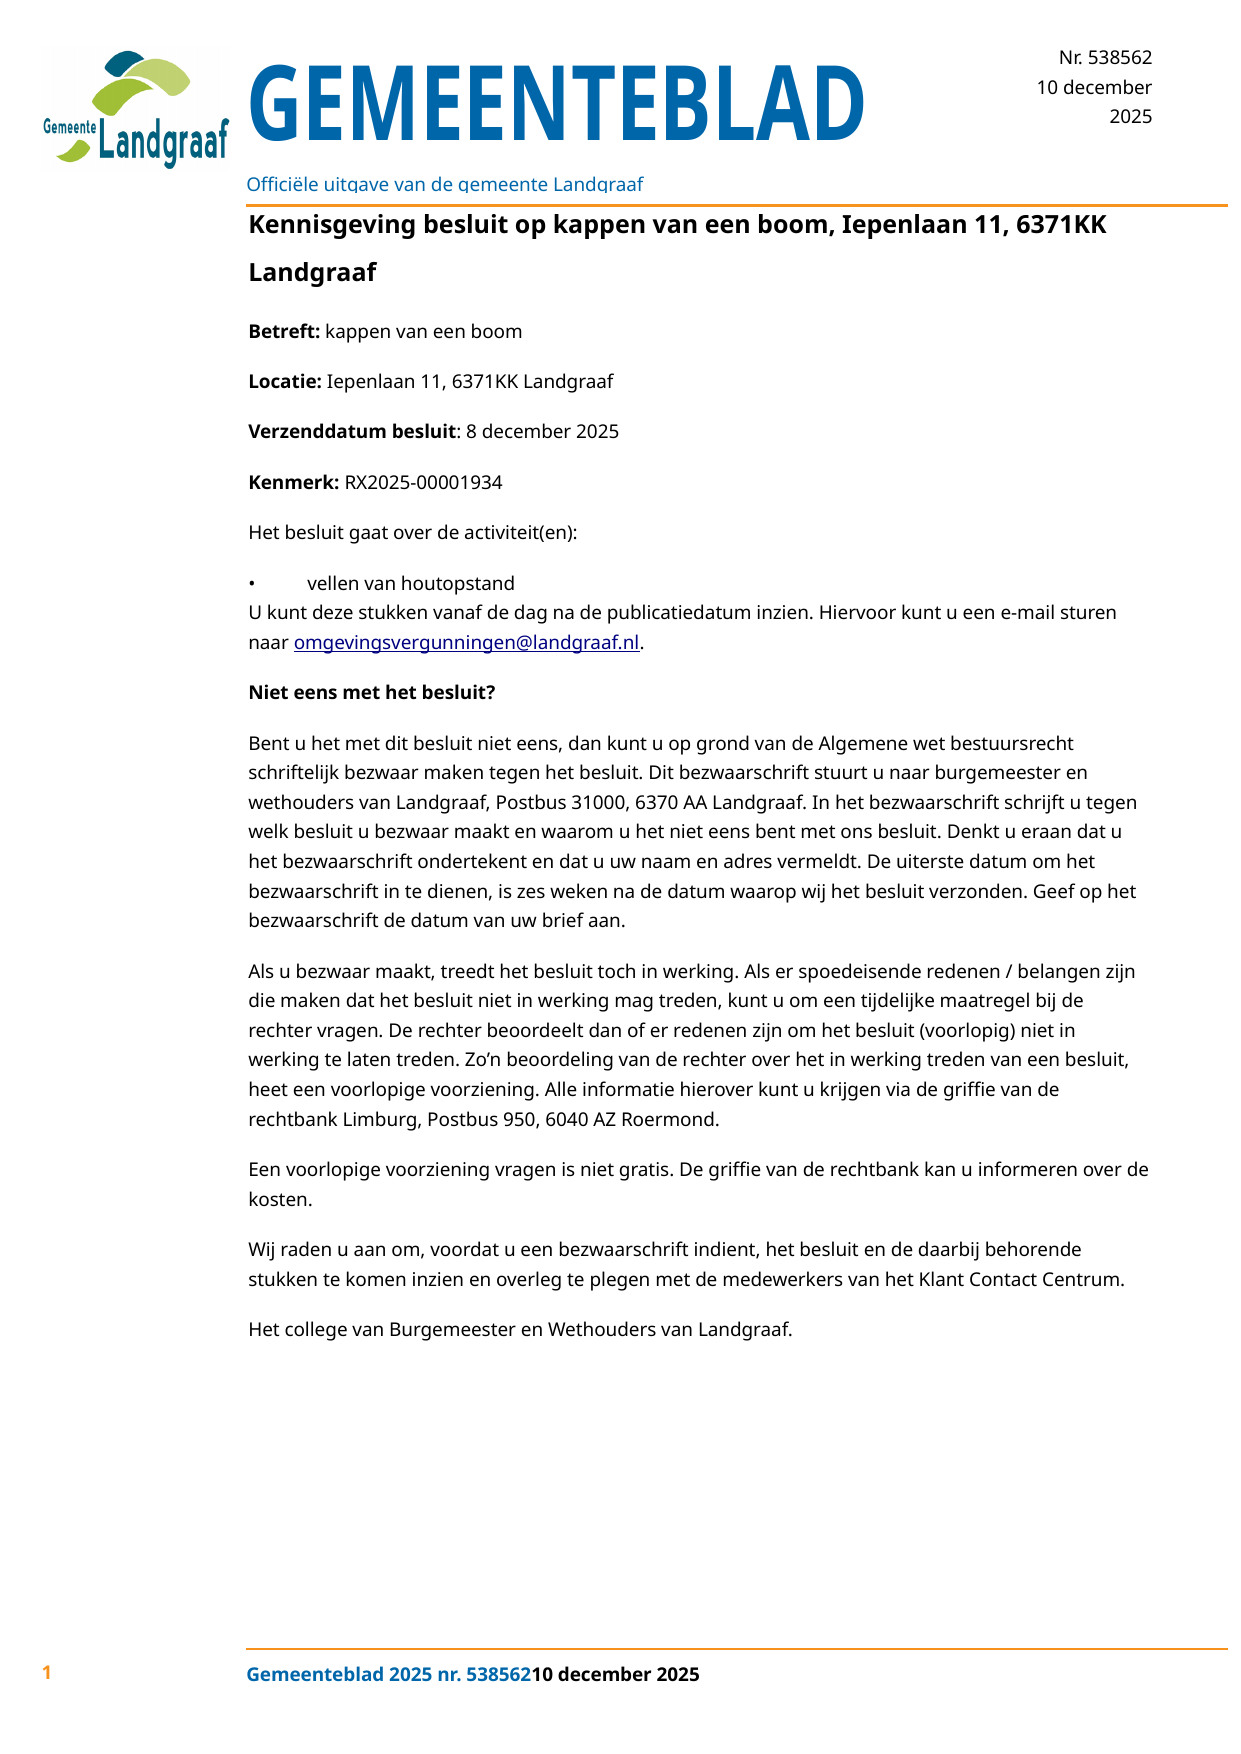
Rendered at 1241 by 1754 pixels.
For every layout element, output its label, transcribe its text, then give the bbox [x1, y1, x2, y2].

text Bent u het met dit besluit niet eens, dan kunt u op grond van de Algemene wet bestuursrecht schriftelijk bezwaar maken tegen het besluit. Dit bezwaarschrift stuurt u naar burgemeester en wethouders van Landgraaf, Postbus 31000, 6370 AA Landgraaf. In het bezwaarschrift schrijft u tegen welk besluit u bezwaar maakt en waarom u het niet eens bent met ons besluit. Denkt u eraan dat u het bezwaarschrift ondertekent en dat u uw naam en adres vermeldt. De uiterste datum om het bezwaarschrift in te dienen, is zes weken na de datum waarop wij het besluit verzonden. Geef op het bezwaarschrift de datum van uw brief aan. [248, 730, 1152, 933]
text Kenmerk: RX2025-00001934 [248, 469, 1152, 495]
text Betreft: kappen van een boom [248, 318, 1152, 344]
text Een voorlopige voorziening vragen is niet gratis. De griffie van de rechtbank kan u informeren over de kosten. [248, 1156, 1152, 1212]
text Het besluit gaat over de activiteit(en): [248, 519, 1152, 545]
text Locatie: Iepenlaan 11, 6371KK Landgraaf [248, 368, 1152, 394]
text Wij raden u aan om, voordat u een bezwaarschrift indient, het besluit en de daarbij behorende stukken te komen inzien en overleg te plegen met de medewerkers van het Klant Contact Centrum. [248, 1236, 1152, 1292]
text Niet eens met het besluit? [248, 679, 1152, 705]
text U kunt deze stukken vanaf de dag na de publicatiedatum inzien. Hiervoor kunt u een e-mail sturen naar omgevingsvergunningen@landgraaf.nl. [248, 599, 1152, 655]
text Kennisgeving besluit op kappen van een boom, Iepenlaan 11, 6371KK Landgraaf [248, 207, 1152, 288]
text Verzenddatum besluit: 8 december 2025 [248, 419, 1152, 444]
text Het college van Burgemeester en Wethouders van Landgraaf. [248, 1316, 1152, 1342]
text Als u bezwaar maakt, treedt het besluit toch in werking. Als er spoedeisende redenen / belangen zijn die maken dat het besluit niet in werking mag treden, kunt u om een tijdelijke maatregel bij de rechter vragen. De rechter beoordeelt dan of er redenen zijn om het besluit (voorlopig) niet in werking te laten treden. Zo’n beoordeling van de rechter over het in werking treden van een besluit, heet een voorlopige voorziening. Alle informatie hierover kunt u krijgen via de griffie van de rechtbank Limburg, Postbus 950, 6040 AZ Roermond. [248, 958, 1152, 1132]
list vellen van houtopstand [248, 570, 1152, 596]
picture [41, 47, 231, 172]
